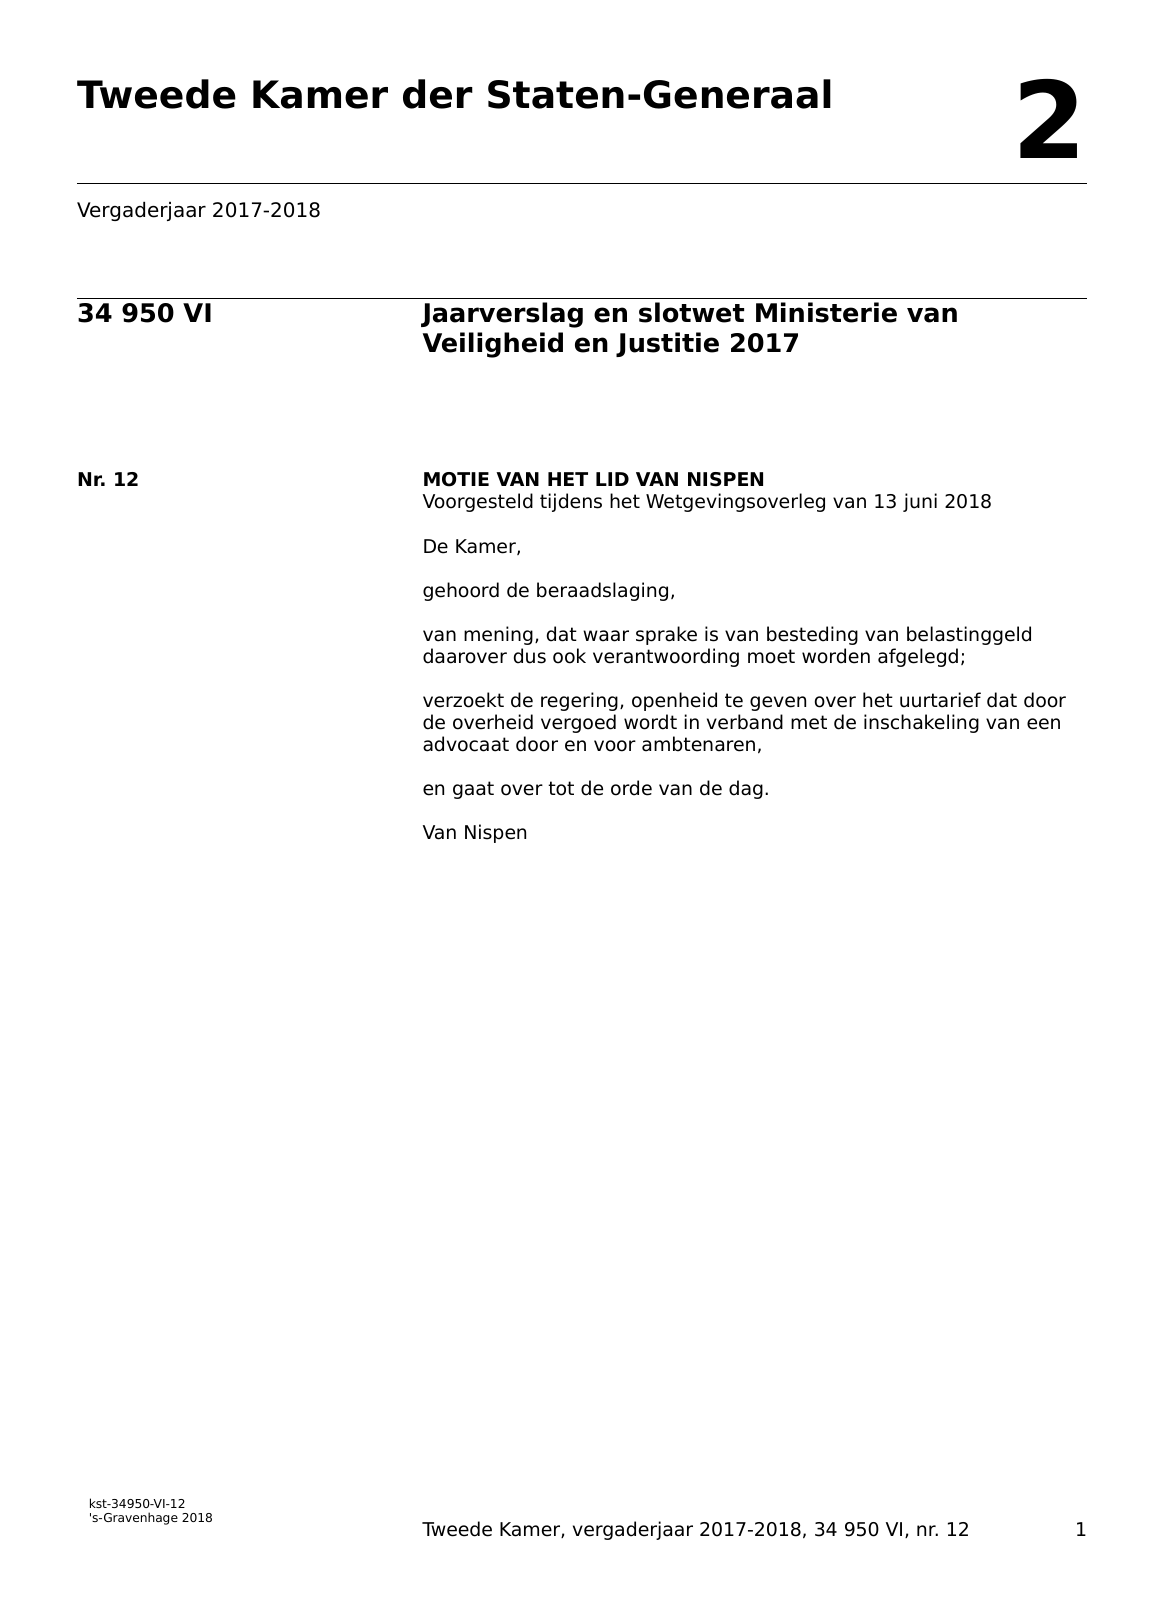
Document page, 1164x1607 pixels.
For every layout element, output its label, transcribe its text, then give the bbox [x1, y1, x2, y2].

table_header Tweede Kamer der Staten-Generaal [77, 59, 886, 183]
text De Kamer, [422, 536, 1087, 557]
text 's-Gravenhage 2018 [88, 1511, 323, 1525]
subtitle 34 950 VI Jaarverslag en slotwet Ministerie van Veiligheid en Justitie 2017 [77, 299, 1087, 358]
text van mening, dat waar sprake is van besteding van belastinggeld daarover dus ook verantwoording moet worden afgelegd; [422, 624, 1087, 668]
text en gaat over tot de orde van de dag. [422, 778, 1087, 800]
text kst-34950-VI-12 [88, 1497, 323, 1511]
text gehoord de beraadslaging, [422, 580, 1087, 602]
text Van Nispen [422, 822, 1087, 844]
subtitle Nr. 12 MOTIE VAN HET LID VAN NISPEN [77, 469, 1087, 491]
table_header 2 [886, 59, 1087, 183]
table_cell Vergaderjaar 2017-2018 [77, 184, 1087, 298]
text Voorgesteld tijdens het Wetgevingsoverleg van 13 juni 2018 [422, 491, 1087, 513]
text verzoekt de regering, openheid te geven over het uurtarief dat door de overheid vergoed wordt in verband met de inschakeling van een advocaat door en voor ambtenaren, [422, 690, 1087, 756]
